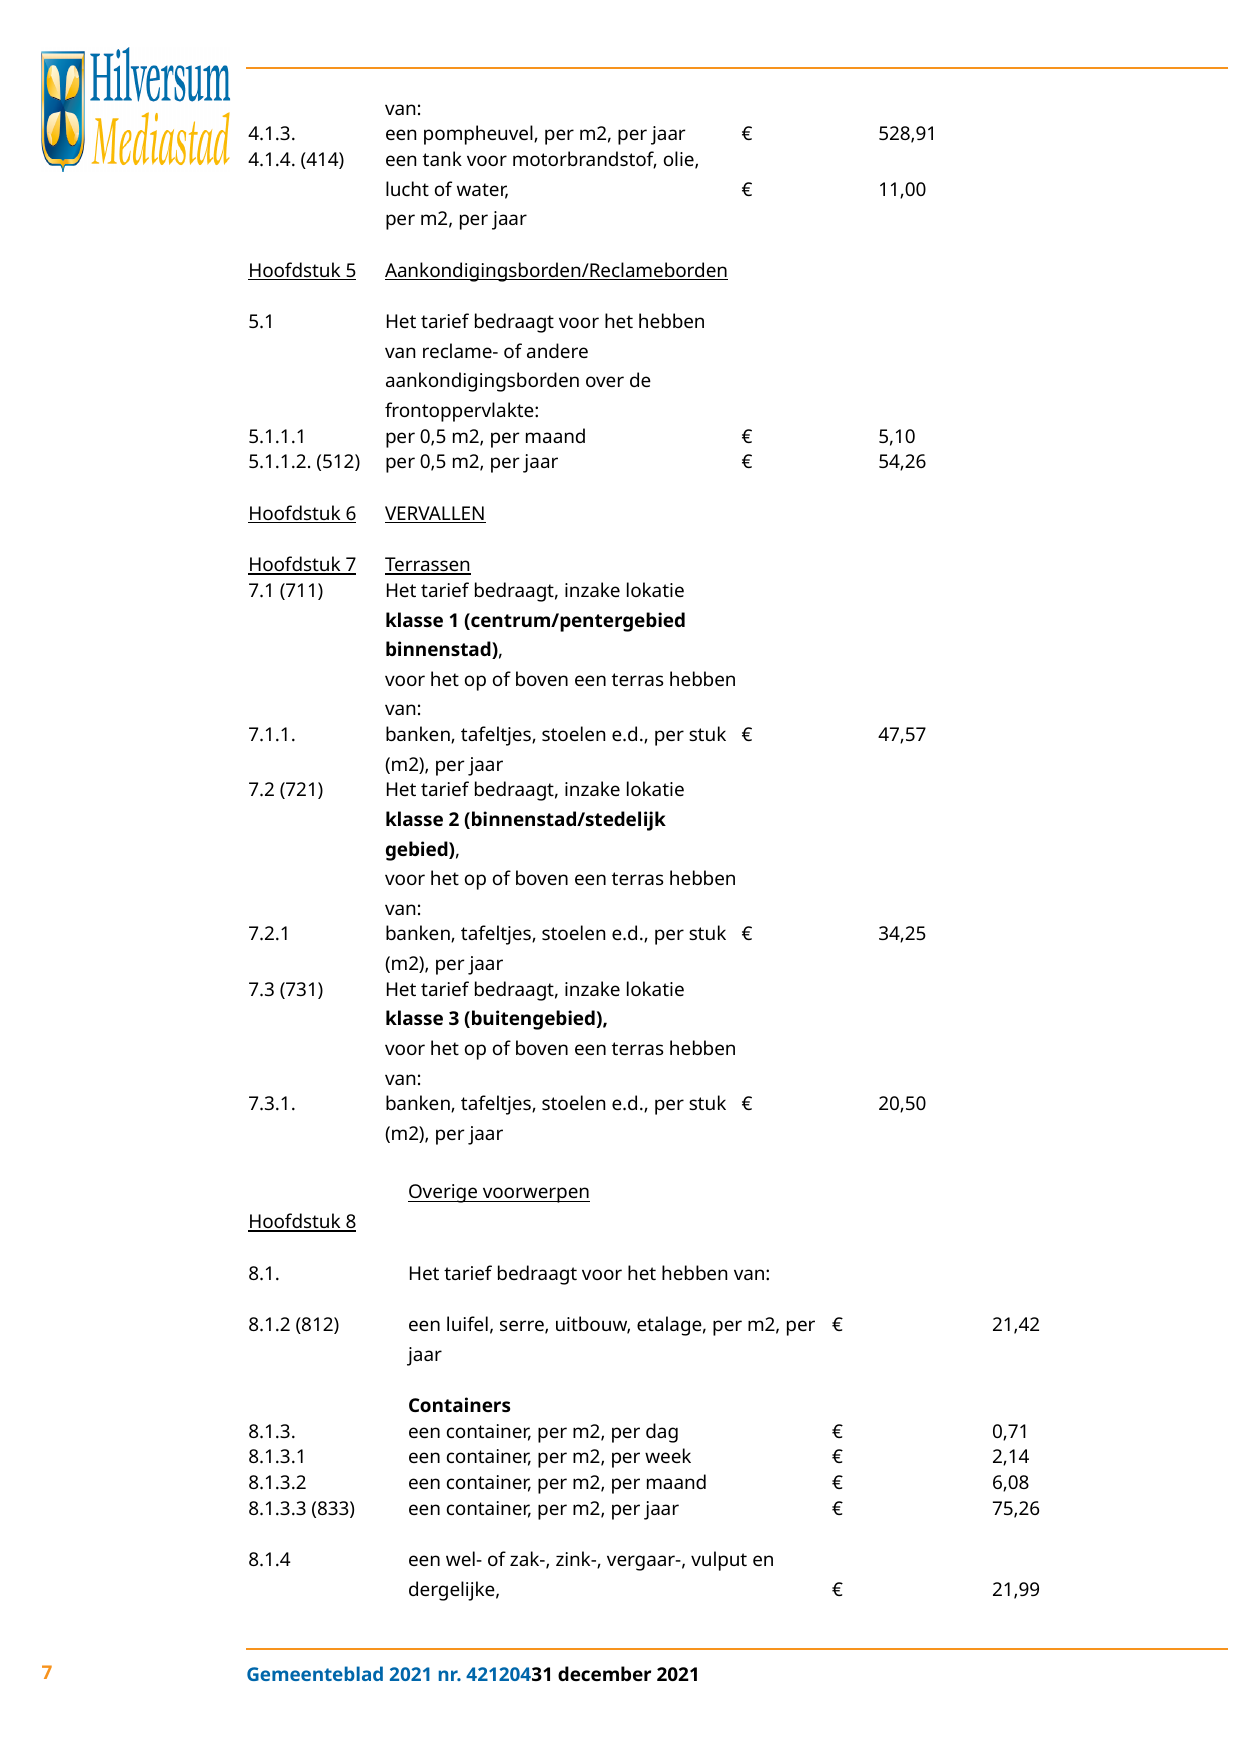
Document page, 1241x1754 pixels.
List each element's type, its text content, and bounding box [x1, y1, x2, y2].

table_cell [878, 551, 1152, 577]
table_cell een luifel, serre, uitbouw, etalage, per m2, per jaar [408, 1311, 832, 1366]
table_cell 5.1.1.1 [248, 423, 385, 448]
picture [41, 47, 231, 172]
table_cell [741, 257, 878, 283]
table_cell € [832, 1469, 992, 1495]
table_cell [248, 95, 385, 121]
table_cell [385, 526, 741, 551]
table_cell Hoofdstuk 7 [248, 551, 385, 577]
table_cell 5,10 [878, 423, 1152, 448]
table_cell Hoofdstuk 6 [248, 500, 385, 526]
table_cell banken, tafeltjes, stoelen e.d., per stuk (m2), per jaar [385, 1090, 741, 1146]
table_cell Hoofdstuk 5 [248, 257, 385, 283]
table_cell Terrassen [385, 551, 741, 577]
table_cell 4.1.3. [248, 121, 385, 146]
table_cell 54,26 [878, 449, 1152, 474]
table_cell [385, 231, 741, 257]
table_cell € [832, 1547, 992, 1602]
table_cell een container, per m2, per dag [408, 1418, 832, 1444]
table_cell € [832, 1444, 992, 1469]
table_cell 20,50 [878, 1090, 1152, 1146]
table_cell 7.1.1. [248, 721, 385, 777]
table_cell [741, 976, 878, 1090]
table_cell 7.3.1. [248, 1090, 385, 1146]
table_cell 8.1.3.2 [248, 1469, 408, 1495]
table_cell Containers [408, 1392, 832, 1418]
table_cell € [741, 921, 878, 976]
table_cell Aankondigingsborden/Reclameborden [385, 257, 741, 283]
table_cell [878, 308, 1152, 423]
table_cell [992, 1521, 1152, 1547]
table_cell Het tarief bedraagt voor het hebben van reclame- of andere aankondigingsborden over de frontoppervlakte: [385, 308, 741, 423]
table_header [992, 1179, 1152, 1234]
table_cell [832, 1260, 992, 1285]
table_cell 7.2 (721) [248, 777, 385, 921]
table_cell 21,42 [992, 1311, 1152, 1366]
table_cell € [832, 1418, 992, 1444]
table_cell 5.1 [248, 308, 385, 423]
table_cell [992, 1366, 1152, 1392]
table_cell [408, 1521, 832, 1547]
table_cell € [741, 121, 878, 146]
table_cell [878, 577, 1152, 721]
table_cell van: [385, 95, 741, 121]
table_cell [248, 231, 385, 257]
table_cell 8.1.3.1 [248, 1444, 408, 1469]
table_cell [992, 1285, 1152, 1311]
table_cell 7.3 (731) [248, 976, 385, 1090]
table_cell [408, 1366, 832, 1392]
table_cell 8.1.2 (812) [248, 1311, 408, 1366]
table_cell 11,00 [878, 146, 1152, 231]
table_cell een container, per m2, per maand [408, 1469, 832, 1495]
table_cell € [741, 449, 878, 474]
table_cell [741, 551, 878, 577]
table_cell Het tarief bedraagt voor het hebben van: [408, 1260, 832, 1285]
table_cell [248, 1521, 408, 1547]
table_cell [248, 1285, 408, 1311]
table_cell [248, 283, 385, 308]
table_cell 7.2.1 [248, 921, 385, 976]
table_cell een wel- of zak-, zink-, vergaar-, vulput en dergelijke, [408, 1547, 832, 1602]
table_cell 8.1.3.3 (833) [248, 1495, 408, 1521]
table_cell [992, 1392, 1152, 1418]
table_cell 8.1. [248, 1260, 408, 1285]
table_cell [878, 526, 1152, 551]
table_cell [832, 1366, 992, 1392]
table_cell 21,99 [992, 1547, 1152, 1602]
table_cell [741, 777, 878, 921]
table_cell [878, 231, 1152, 257]
table_cell een pompheuvel, per m2, per jaar [385, 121, 741, 146]
table_cell een container, per m2, per jaar [408, 1495, 832, 1521]
table_cell 47,57 [878, 721, 1152, 777]
table_cell € [741, 1090, 878, 1146]
table_cell [741, 283, 878, 308]
table_cell 8.1.3. [248, 1418, 408, 1444]
table_cell [385, 474, 741, 500]
table_cell 34,25 [878, 921, 1152, 976]
table_cell [248, 526, 385, 551]
table_cell [408, 1285, 832, 1311]
table_cell [832, 1285, 992, 1311]
table_header Hoofdstuk 8 [248, 1179, 408, 1234]
table_cell 528,91 [878, 121, 1152, 146]
table_header [832, 1179, 992, 1234]
table_cell banken, tafeltjes, stoelen e.d., per stuk (m2), per jaar [385, 721, 741, 777]
table_cell € [741, 423, 878, 448]
table_cell [741, 231, 878, 257]
table_cell [741, 577, 878, 721]
table_cell € [832, 1495, 992, 1521]
table_cell 8.1.4 [248, 1547, 408, 1602]
table_cell een container, per m2, per week [408, 1444, 832, 1469]
table_cell 5.1.1.2. (512) [248, 449, 385, 474]
table_cell € [741, 721, 878, 777]
table_cell [878, 500, 1152, 526]
table_cell [741, 95, 878, 121]
table_cell [741, 474, 878, 500]
table_cell VERVALLEN [385, 500, 741, 526]
table_cell € [741, 146, 878, 231]
table_cell 75,26 [992, 1495, 1152, 1521]
table_cell [385, 283, 741, 308]
table_cell [878, 283, 1152, 308]
table_cell [248, 1366, 408, 1392]
table_cell banken, tafeltjes, stoelen e.d., per stuk (m2), per jaar [385, 921, 741, 976]
table_cell 6,08 [992, 1469, 1152, 1495]
table_cell [832, 1234, 992, 1260]
table_cell [248, 474, 385, 500]
table_cell [832, 1392, 992, 1418]
table_cell [741, 308, 878, 423]
table_cell Het tarief bedraagt, inzake lokatie klasse 1 (centrum/pentergebied binnenstad), voor het op of boven een terras hebben van: [385, 577, 741, 721]
table_cell [878, 777, 1152, 921]
table_cell [248, 1234, 408, 1260]
table_cell [832, 1521, 992, 1547]
table_cell een tank voor motorbrandstof, olie, lucht of water, per m2, per jaar [385, 146, 741, 231]
table_cell 2,14 [992, 1444, 1152, 1469]
table_cell per 0,5 m2, per maand [385, 423, 741, 448]
table_cell € [832, 1311, 992, 1366]
table_cell 0,71 [992, 1418, 1152, 1444]
table_cell [992, 1234, 1152, 1260]
table_cell [248, 1392, 408, 1418]
table_cell 7.1 (711) [248, 577, 385, 721]
table_cell Het tarief bedraagt, inzake lokatie klasse 3 (buitengebied), voor het op of boven een terras hebben van: [385, 976, 741, 1090]
table_cell Het tarief bedraagt, inzake lokatie klasse 2 (binnenstad/stedelijk gebied), voor het op of boven een terras hebben van: [385, 777, 741, 921]
table_cell [878, 976, 1152, 1090]
table_cell [878, 257, 1152, 283]
table_cell [408, 1234, 832, 1260]
table_header Overige voorwerpen [408, 1179, 832, 1234]
table_cell [741, 500, 878, 526]
table_cell [878, 474, 1152, 500]
table_cell 4.1.4. (414) [248, 146, 385, 231]
table_cell [878, 95, 1152, 121]
table_cell per 0,5 m2, per jaar [385, 449, 741, 474]
table_cell [992, 1260, 1152, 1285]
table_cell [741, 526, 878, 551]
